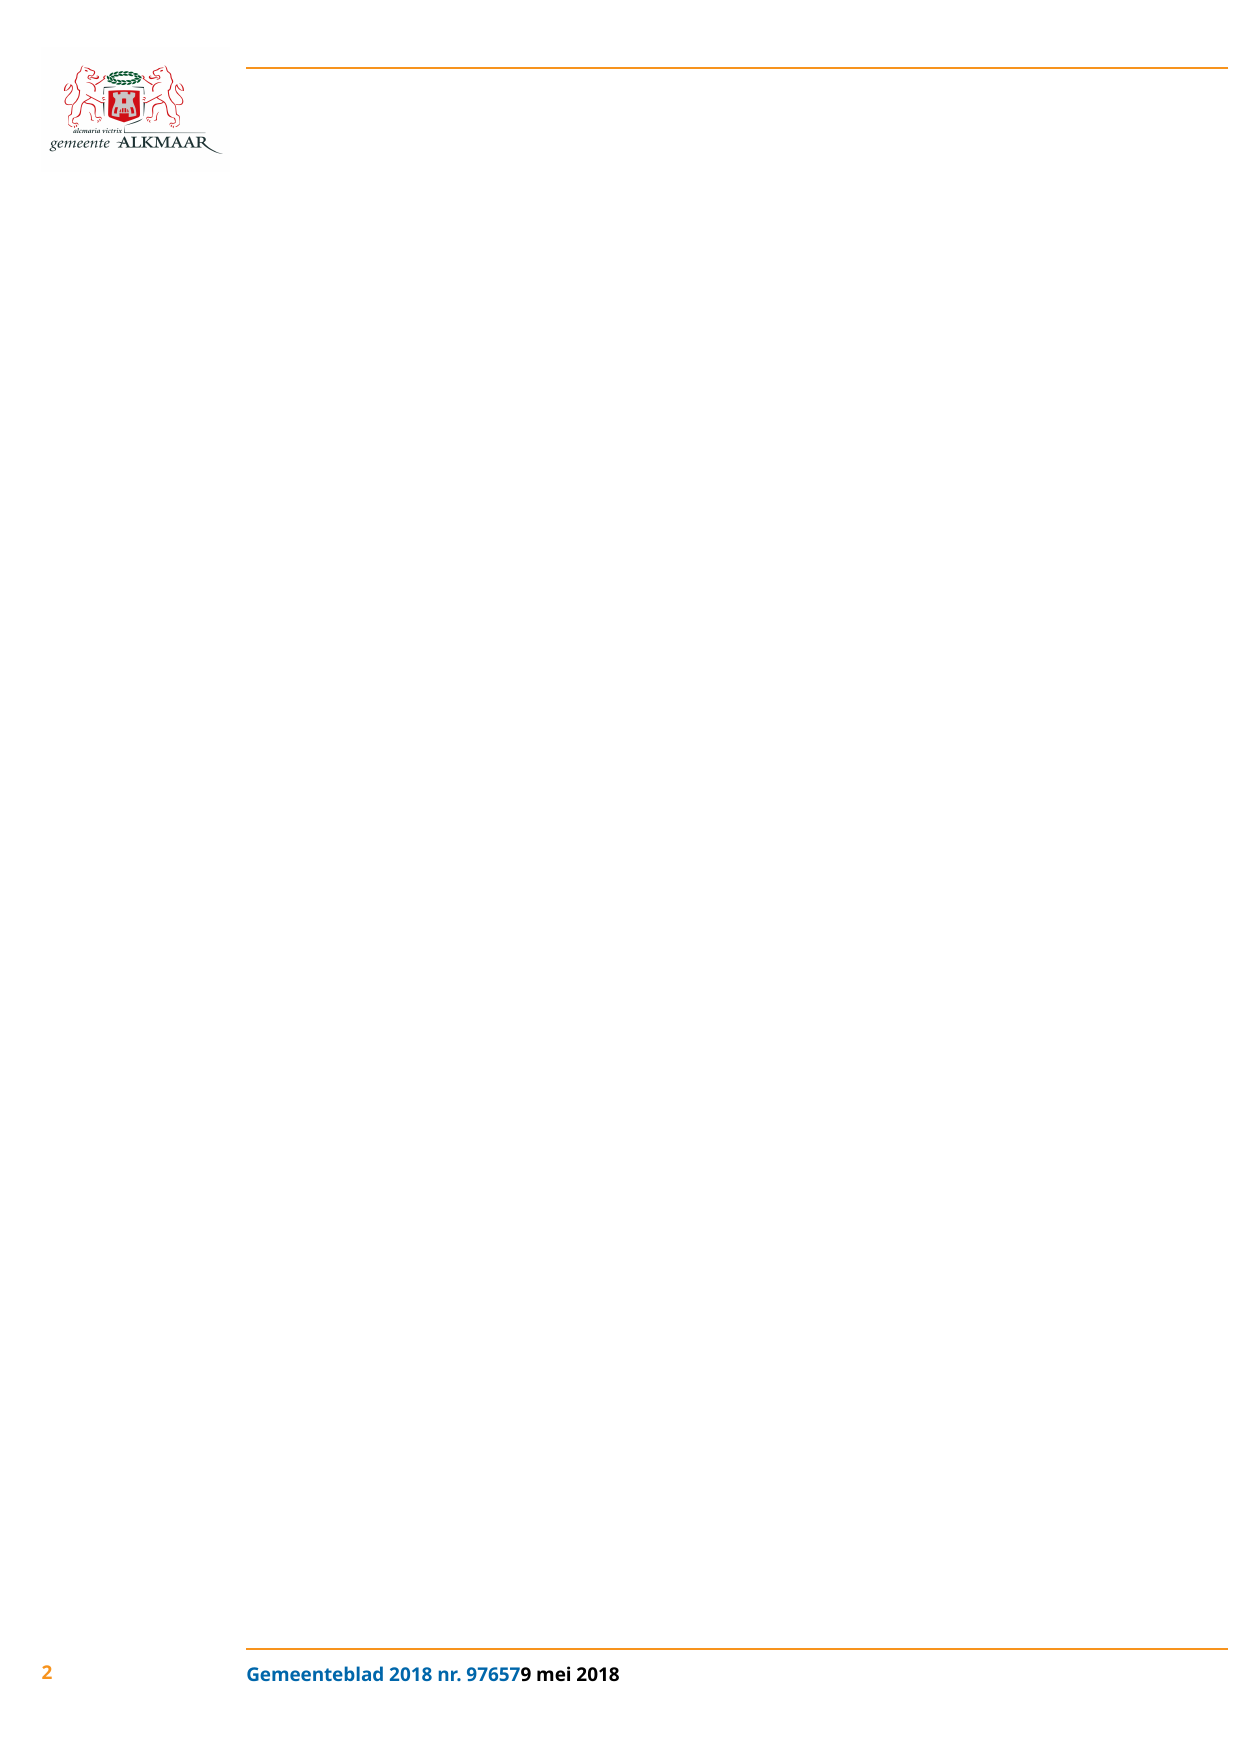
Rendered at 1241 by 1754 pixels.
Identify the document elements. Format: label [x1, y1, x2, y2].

picture [41, 47, 231, 172]
